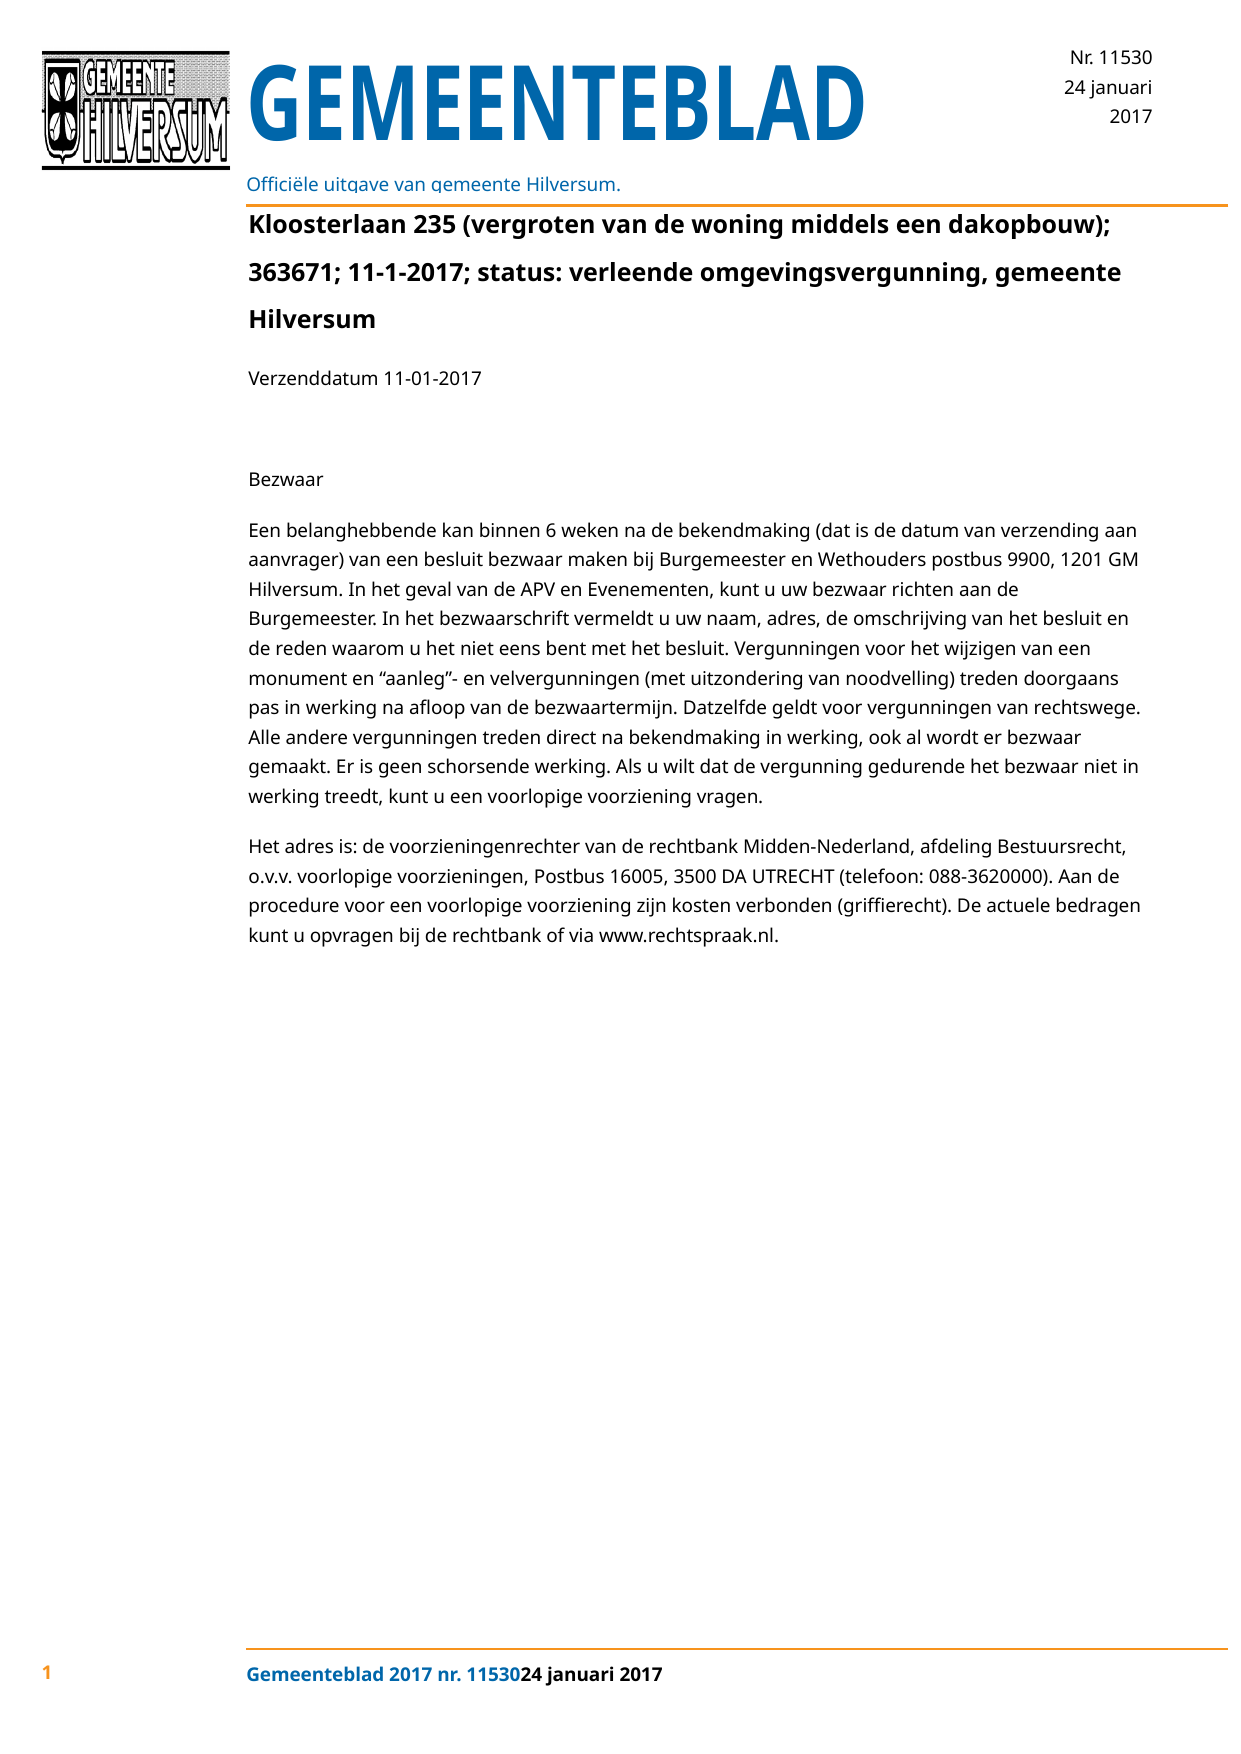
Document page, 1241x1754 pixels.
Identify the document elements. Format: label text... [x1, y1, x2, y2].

text Een belanghebbende kan binnen 6 weken na de bekendmaking (dat is de datum van verzending aan aanvrager) van een besluit bezwaar maken bij Burgemeester en Wethouders postbus 9900, 1201 GM Hilversum. In het geval van de APV en Evenementen, kunt u uw bezwaar richten aan de Burgemeester. In het bezwaarschrift vermeldt u uw naam, adres, de omschrijving van het besluit en de reden waarom u het niet eens bent met het besluit. Vergunningen voor het wijzigen van een monument en “aanleg”- en velvergunningen (met uitzondering van noodvelling) treden doorgaans pas in werking na afloop van de bezwaartermijn. Datzelfde geldt voor vergunningen van rechtswege. Alle andere vergunningen treden direct na bekendmaking in werking, ook al wordt er bezwaar gemaakt. Er is geen schorsende werking. Als u wilt dat de vergunning gedurende het bezwaar niet in werking treedt, kunt u een voorlopige voorziening vragen. [248, 517, 1152, 809]
picture [41, 47, 231, 172]
text Verzenddatum 11-01-2017 [248, 366, 1152, 391]
text Kloosterlaan 235 (vergroten van de woning middels een dakopbouw); 363671; 11-1-2017; status: verleende omgevingsvergunning, gemeente Hilversum [248, 207, 1152, 336]
text Het adres is: de voorzieningenrechter van de rechtbank Midden-Nederland, afdeling Bestuursrecht, o.v.v. voorlopige voorzieningen, Postbus 16005, 3500 DA UTRECHT (telefoon: 088-3620000). Aan de procedure voor een voorlopige voorziening zijn kosten verbonden (griffierecht). De actuele bedragen kunt u opvragen bij de rechtbank of via www.rechtspraak.nl. [248, 833, 1152, 948]
text Bezwaar [248, 466, 1152, 492]
